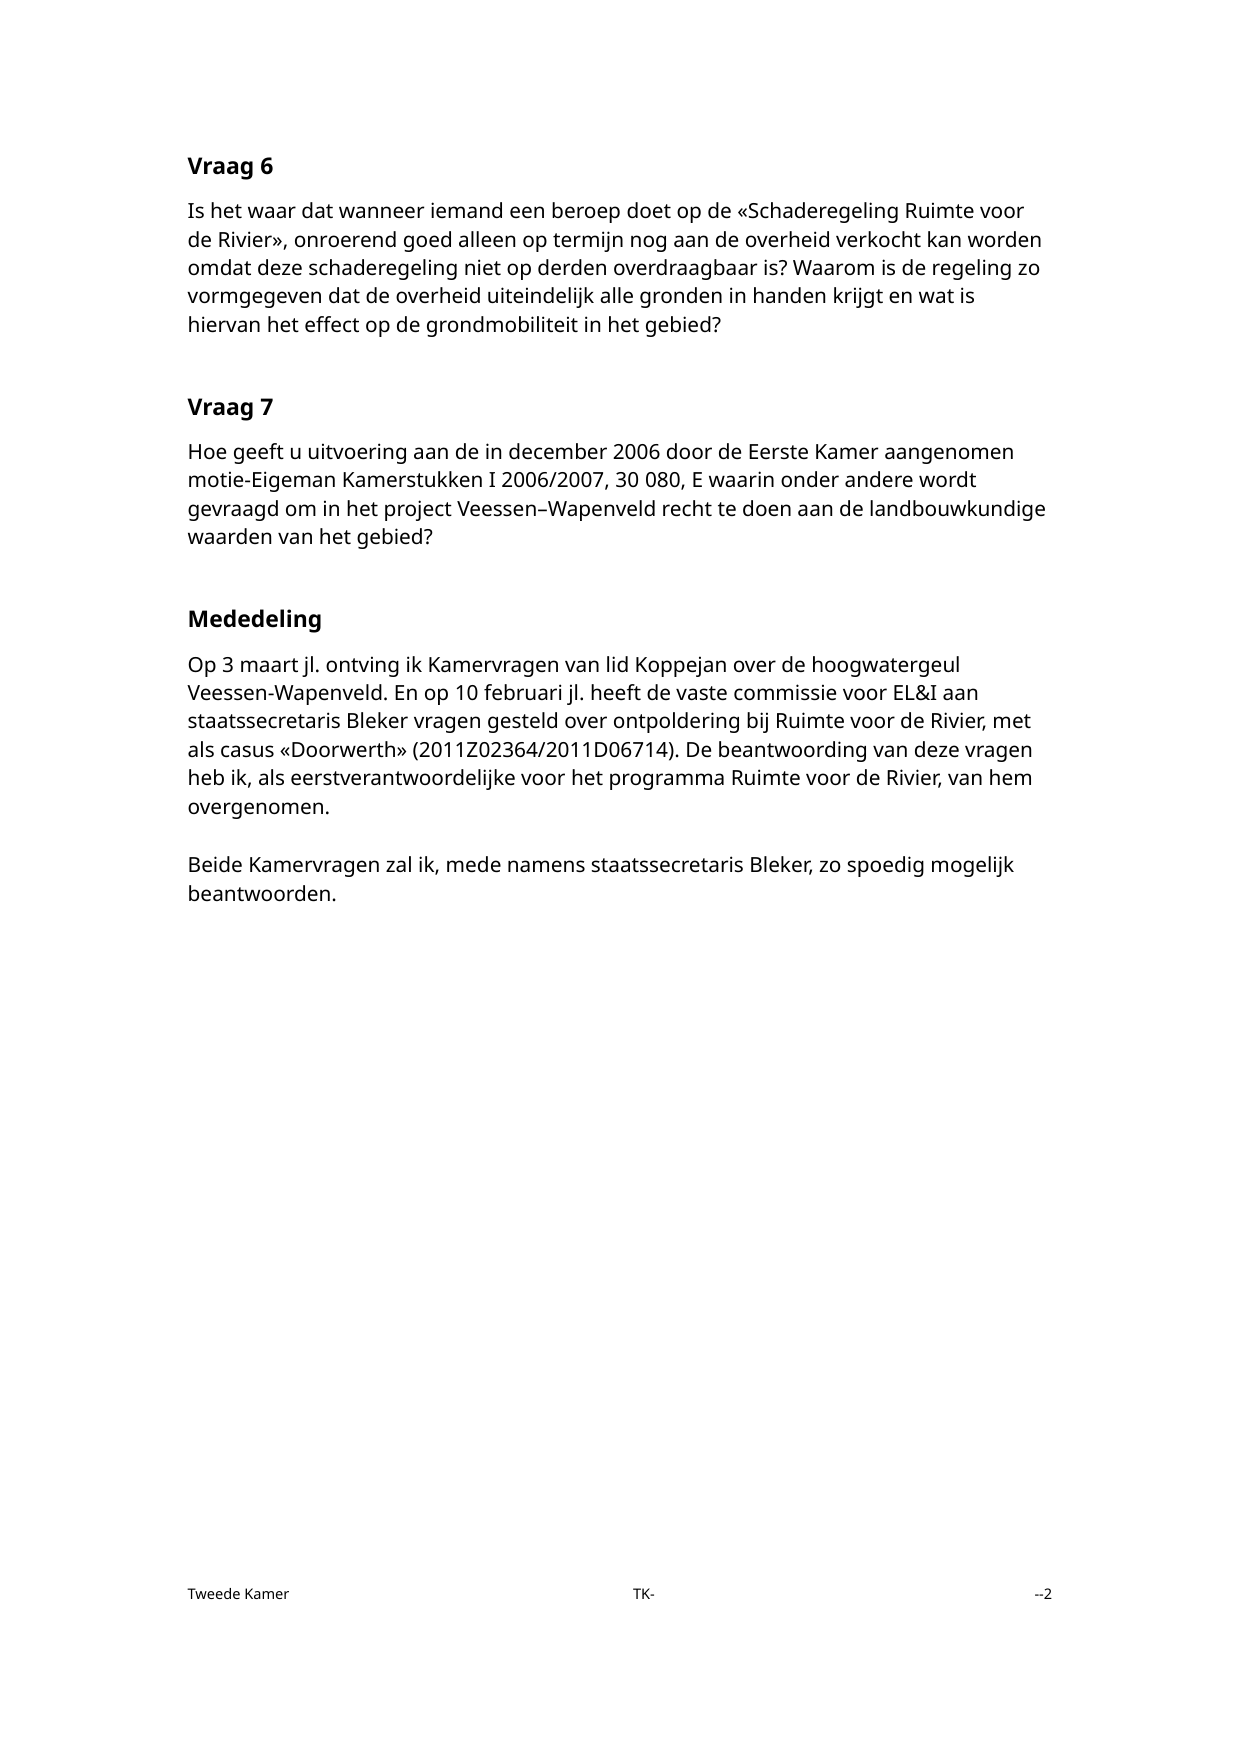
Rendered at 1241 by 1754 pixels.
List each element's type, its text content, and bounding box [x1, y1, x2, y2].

text Op 3 maart jl. ontving ik Kamervragen van lid Koppejan over de hoogwatergeul Veessen-Wapenveld. En op 10 februari jl. heeft de vaste commissie voor EL&I aan staatssecretaris Bleker vragen gesteld over ontpoldering bij Ruimte voor de Rivier, met als casus «Doorwerth» (2011Z02364/2011D06714). De beantwoording van deze vragen heb ik, als eerstverantwoordelijke voor het programma Ruimte voor de Rivier, van hem overgenomen. [187, 650, 1053, 820]
subtitle Vraag 6 [187, 150, 1053, 181]
text Beide Kamervragen zal ik, mede namens staatssecretaris Bleker, zo spoedig mogelijk beantwoorden. [187, 850, 1053, 907]
text Hoe geeft u uitvoering aan de in december 2006 door de Eerste Kamer aangenomen motie-Eigeman Kamerstukken I 2006/2007, 30 080, E waarin onder andere wordt gevraagd om in het project Veessen–Wapenveld recht te doen aan de landbouwkundige waarden van het gebied? [187, 437, 1053, 551]
subtitle Vraag 7 [187, 391, 1053, 422]
subtitle Mededeling [187, 603, 1053, 635]
text Is het waar dat wanneer iemand een beroep doet op de «Schaderegeling Ruimte voor de Rivier», onroerend goed alleen op termijn nog aan de overheid verkocht kan worden omdat deze schaderegeling niet op derden overdraagbaar is? Waarom is de regeling zo vormgegeven dat de overheid uiteindelijk alle gronden in handen krijgt en wat is hiervan het effect op de grondmobiliteit in het gebied? [187, 196, 1053, 338]
